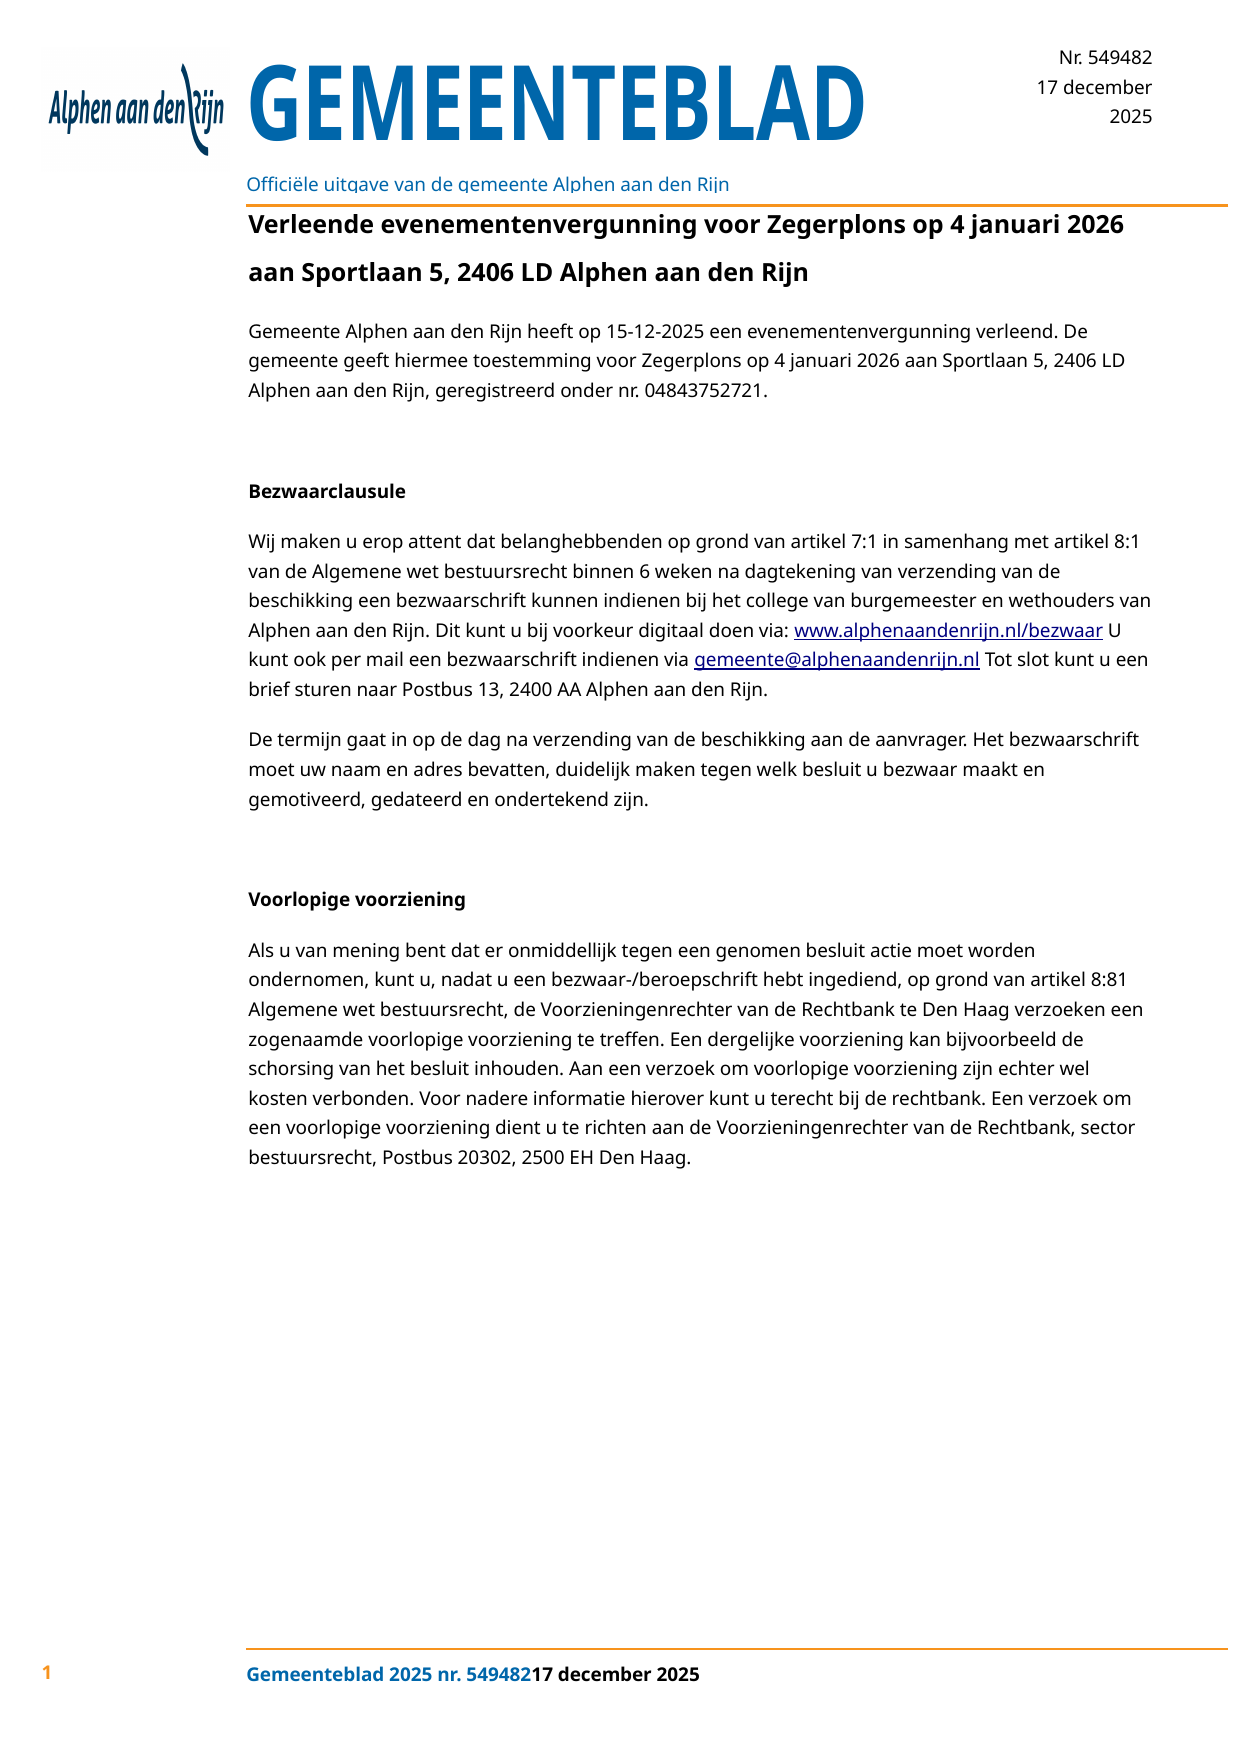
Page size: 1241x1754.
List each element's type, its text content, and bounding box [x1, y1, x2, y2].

text Bezwaarclausule [248, 478, 1152, 504]
picture [41, 47, 231, 172]
text De termijn gaat in op de dag na verzending van de beschikking aan de aanvrager. Het bezwaarschrift moet uw naam en adres bevatten, duidelijk maken tegen welk besluit u bezwaar maakt en gemotiveerd, gedateerd en ondertekend zijn. [248, 727, 1152, 812]
text Verleende evenementenvergunning voor Zegerplons op 4 januari 2026 aan Sportlaan 5, 2406 LD Alphen aan den Rijn [248, 207, 1152, 288]
text Wij maken u erop attent dat belanghebbenden op grond van artikel 7:1 in samenhang met artikel 8:1 van de Algemene wet bestuursrecht binnen 6 weken na dagtekening van verzending van de beschikking een bezwaarschrift kunnen indienen bij het college van burgemeester en wethouders van Alphen aan den Rijn. Dit kunt u bij voorkeur digitaal doen via: www.alphenaandenrijn.nl/bezwaar U kunt ook per mail een bezwaarschrift indienen via gemeente@alphenaandenrijn.nl Tot slot kunt u een brief sturen naar Postbus 13, 2400 AA Alphen aan den Rijn. [248, 528, 1152, 702]
text Voorlopige voorziening [248, 887, 1152, 912]
text Als u van mening bent dat er onmiddellijk tegen een genomen besluit actie moet worden ondernomen, kunt u, nadat u een bezwaar-/beroepschrift hebt ingediend, op grond van artikel 8:81 Algemene wet bestuursrecht, de Voorzieningenrechter van de Rechtbank te Den Haag verzoeken een zogenaamde voorlopige voorziening te treffen. Een dergelijke voorziening kan bijvoorbeeld de schorsing van het besluit inhouden. Aan een verzoek om voorlopige voorziening zijn echter wel kosten verbonden. Voor nadere informatie hierover kunt u terecht bij de rechtbank. Een verzoek om een voorlopige voorziening dient u te richten aan de Voorzieningenrechter van de Rechtbank, sector bestuursrecht, Postbus 20302, 2500 EH Den Haag. [248, 937, 1152, 1170]
text Gemeente Alphen aan den Rijn heeft op 15-12-2025 een evenementenvergunning verleend. De gemeente geeft hiermee toestemming voor Zegerplons op 4 januari 2026 aan Sportlaan 5, 2406 LD Alphen aan den Rijn, geregistreerd onder nr. 04843752721. [248, 318, 1152, 403]
